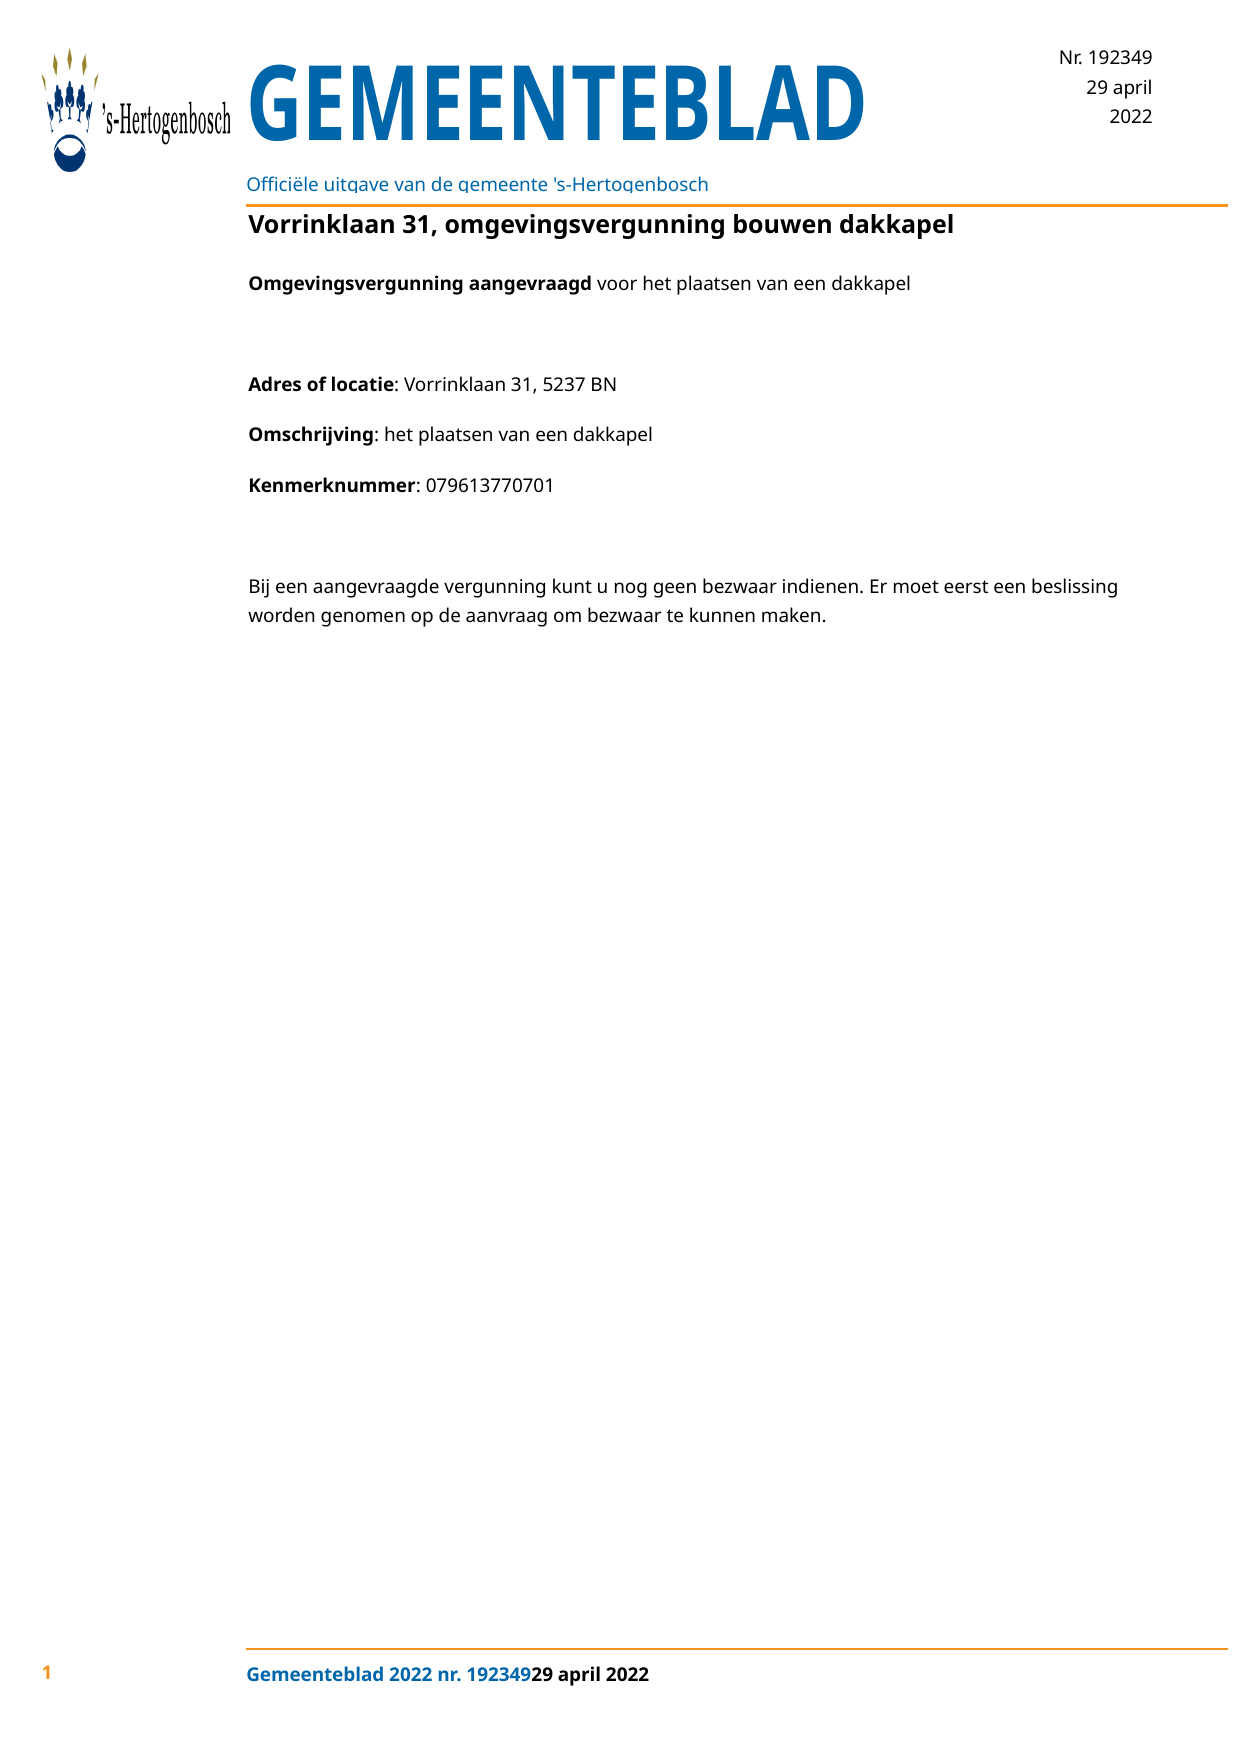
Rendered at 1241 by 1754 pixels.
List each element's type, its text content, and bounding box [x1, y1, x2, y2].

text Omschrijving: het plaatsen van een dakkapel [248, 422, 1152, 447]
text Omgevingsvergunning aangevraagd voor het plaatsen van een dakkapel [248, 270, 1152, 296]
text Kenmerknummer: 079613770701 [248, 472, 1152, 498]
text Bij een aangevraagde vergunning kunt u nog geen bezwaar indienen. Er moet eerst een beslissing worden genomen op de aanvraag om bezwaar te kunnen maken. [248, 573, 1152, 628]
text Adres of locatie: Vorrinklaan 31, 5237 BN [248, 371, 1152, 397]
text Vorrinklaan 31, omgevingsvergunning bouwen dakkapel [248, 207, 1152, 241]
picture [41, 47, 231, 172]
